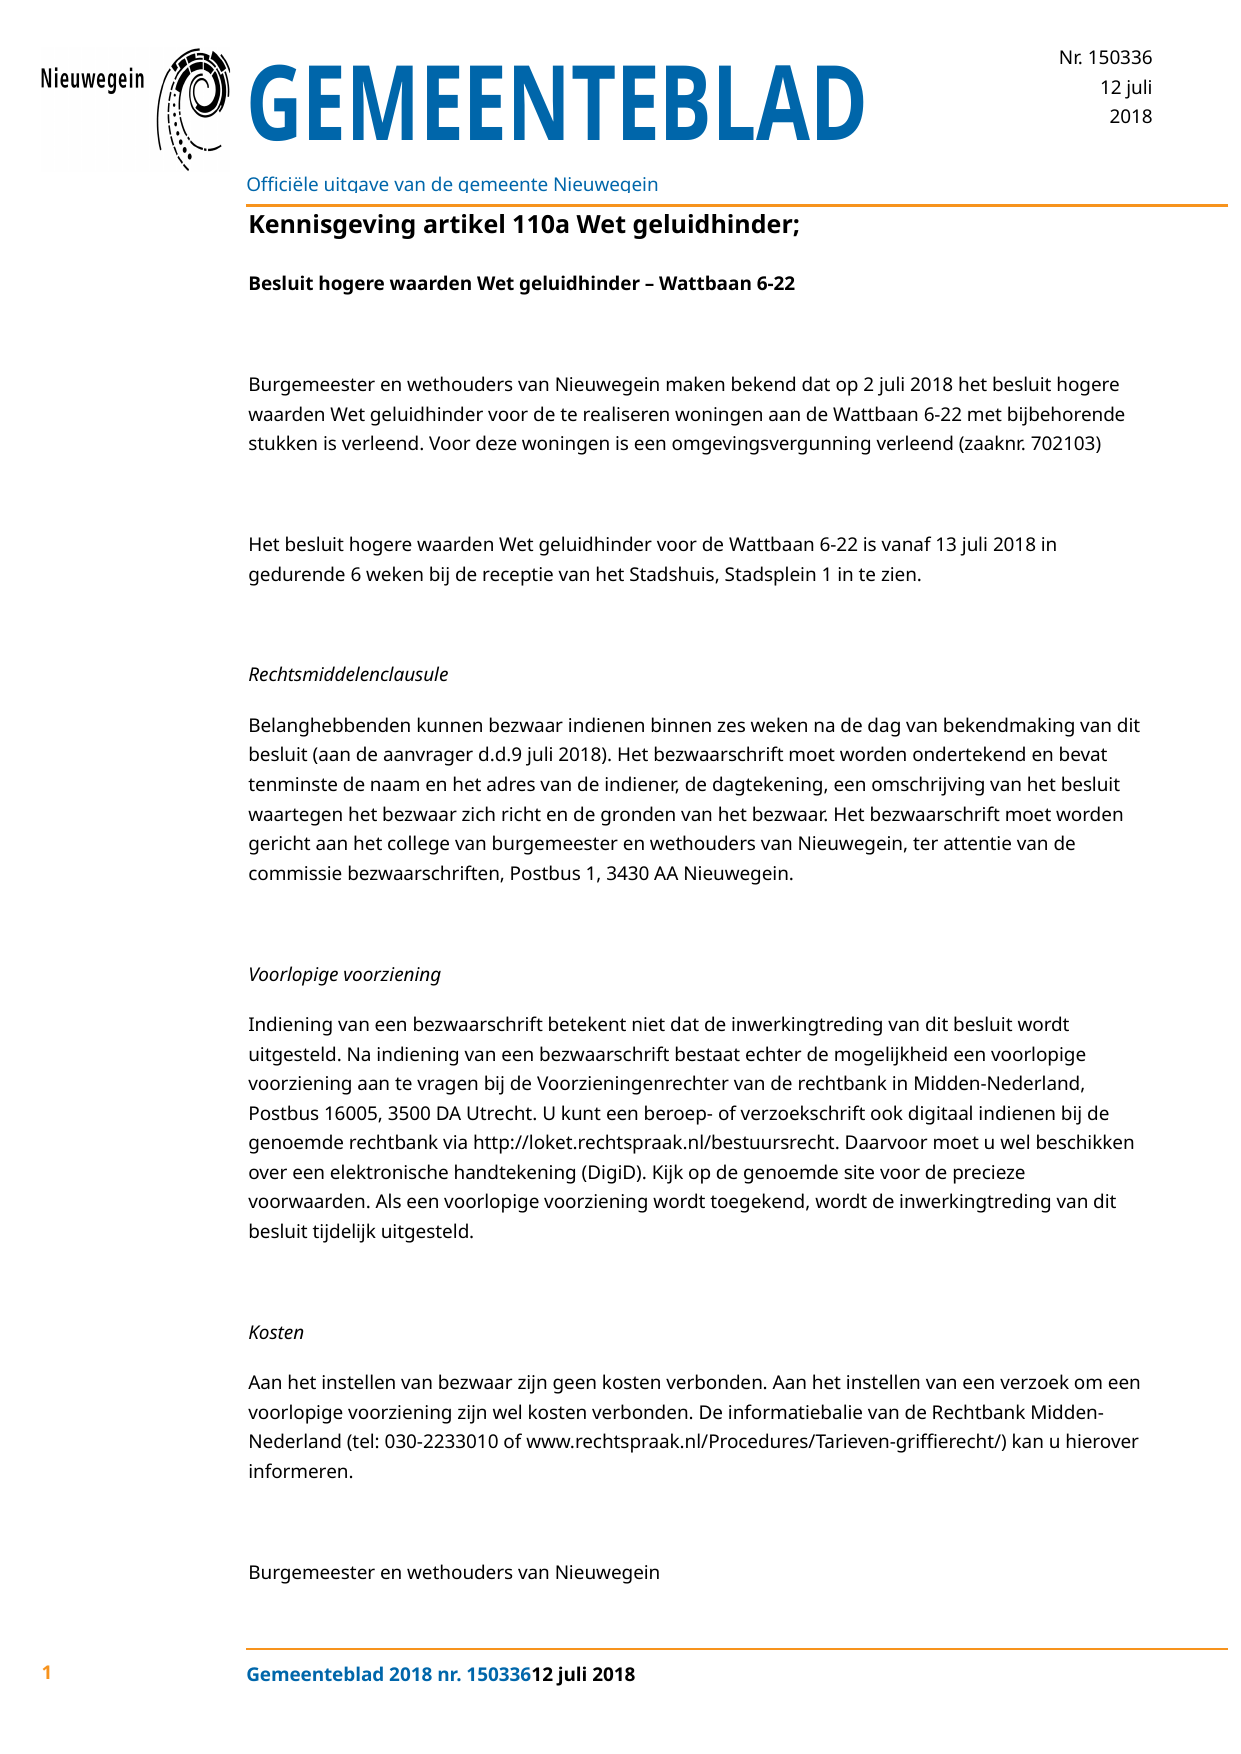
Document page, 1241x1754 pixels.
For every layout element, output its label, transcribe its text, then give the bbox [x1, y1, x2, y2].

text Kosten [248, 1319, 1152, 1345]
text Burgemeester en wethouders van Nieuwegein maken bekend dat op 2 juli 2018 het besluit hogere waarden Wet geluidhinder voor de te realiseren woningen aan de Wattbaan 6-22 met bijbehorende stukken is verleend. Voor deze woningen is een omgevingsvergunning verleend (zaaknr. 702103) [248, 371, 1152, 456]
text Rechtsmiddelenclausule [248, 662, 1152, 687]
text Het besluit hogere waarden Wet geluidhinder voor de Wattbaan 6-22 is vanaf 13 juli 2018 in gedurende 6 weken bij de receptie van het Stadshuis, Stadsplein 1 in te zien. [248, 531, 1152, 586]
text Burgemeester en wethouders van Nieuwegein [248, 1559, 1152, 1585]
text Belanghebbenden kunnen bezwaar indienen binnen zes weken na de dag van bekendmaking van dit besluit (aan de aanvrager d.d.9 juli 2018). Het bezwaarschrift moet worden ondertekend en bevat tenminste de naam en het adres van de indiener, de dagtekening, een omschrijving van het besluit waartegen het bezwaar zich richt en de gronden van het bezwaar. Het bezwaarschrift moet worden gericht aan het college van burgemeester en wethouders van Nieuwegein, ter attentie van de commissie bezwaarschriften, Postbus 1, 3430 AA Nieuwegein. [248, 712, 1152, 886]
text Aan het instellen van bezwaar zijn geen kosten verbonden. Aan het instellen van een verzoek om een voorlopige voorziening zijn wel kosten verbonden. De informatiebalie van de Rechtbank Midden-Nederland (tel: 030-2233010 of www.rechtspraak.nl/Procedures/Tarieven-griffierecht/) kan u hierover informeren. [248, 1369, 1152, 1484]
text Kennisgeving artikel 110a Wet geluidhinder; [248, 207, 1152, 241]
picture [41, 47, 231, 172]
text Besluit hogere waarden Wet geluidhinder – Wattbaan 6-22 [248, 270, 1152, 296]
text Voorlopige voorziening [248, 961, 1152, 986]
text Indiening van een bezwaarschrift betekent niet dat de inwerkingtreding van dit besluit wordt uitgesteld. Na indiening van een bezwaarschrift bestaat echter de mogelijkheid een voorlopige voorziening aan te vragen bij de Voorzieningenrechter van de rechtbank in Midden-Nederland, Postbus 16005, 3500 DA Utrecht. U kunt een beroep- of verzoekschrift ook digitaal indienen bij de genoemde rechtbank via http://loket.rechtspraak.nl/bestuursrecht. Daarvoor moet u wel beschikken over een elektronische handtekening (DigiD). Kijk op de genoemde site voor de precieze voorwaarden. Als een voorlopige voorziening wordt toegekend, wordt de inwerkingtreding van dit besluit tijdelijk uitgesteld. [248, 1011, 1152, 1244]
